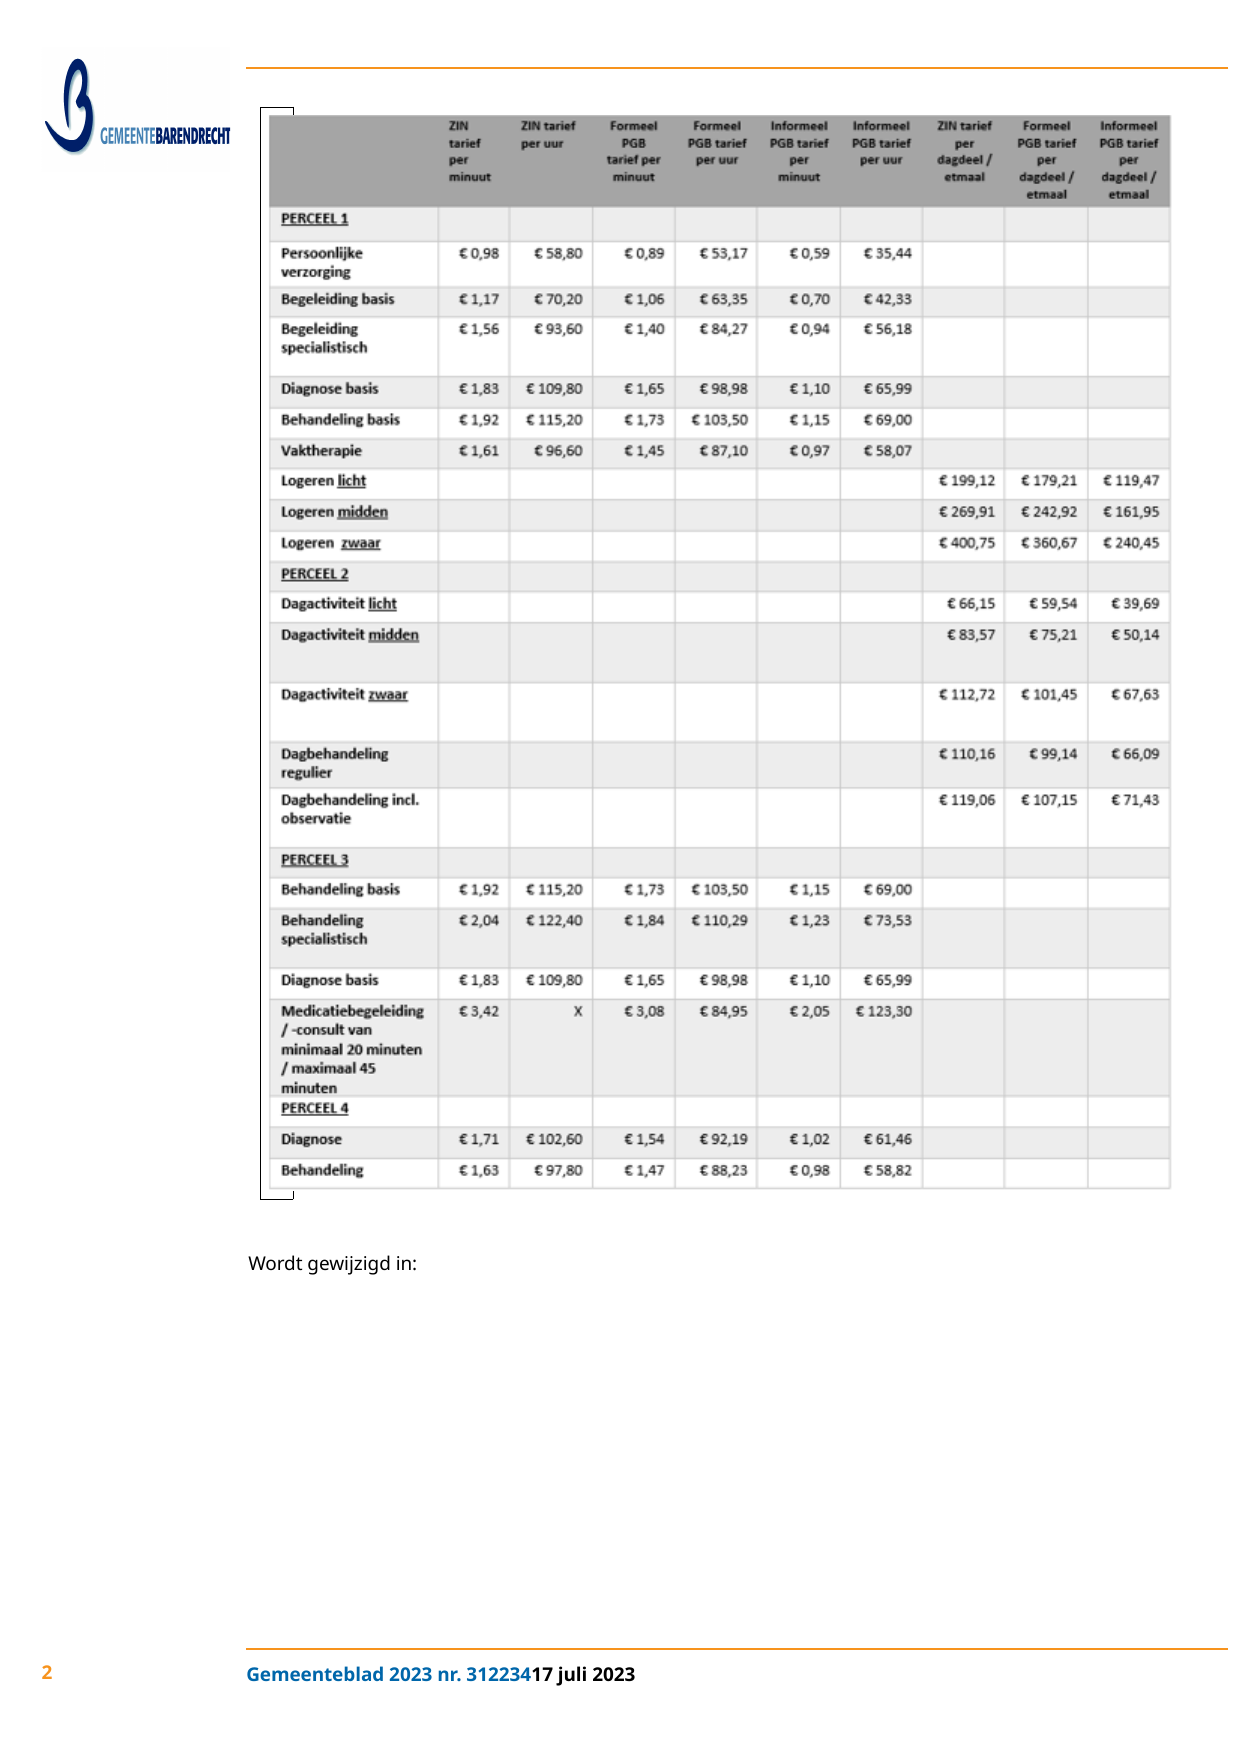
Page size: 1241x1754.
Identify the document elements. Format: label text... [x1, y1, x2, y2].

text Wordt gewijzigd in: [248, 1250, 1152, 1276]
picture [41, 47, 231, 172]
picture [268, 115, 1173, 1191]
